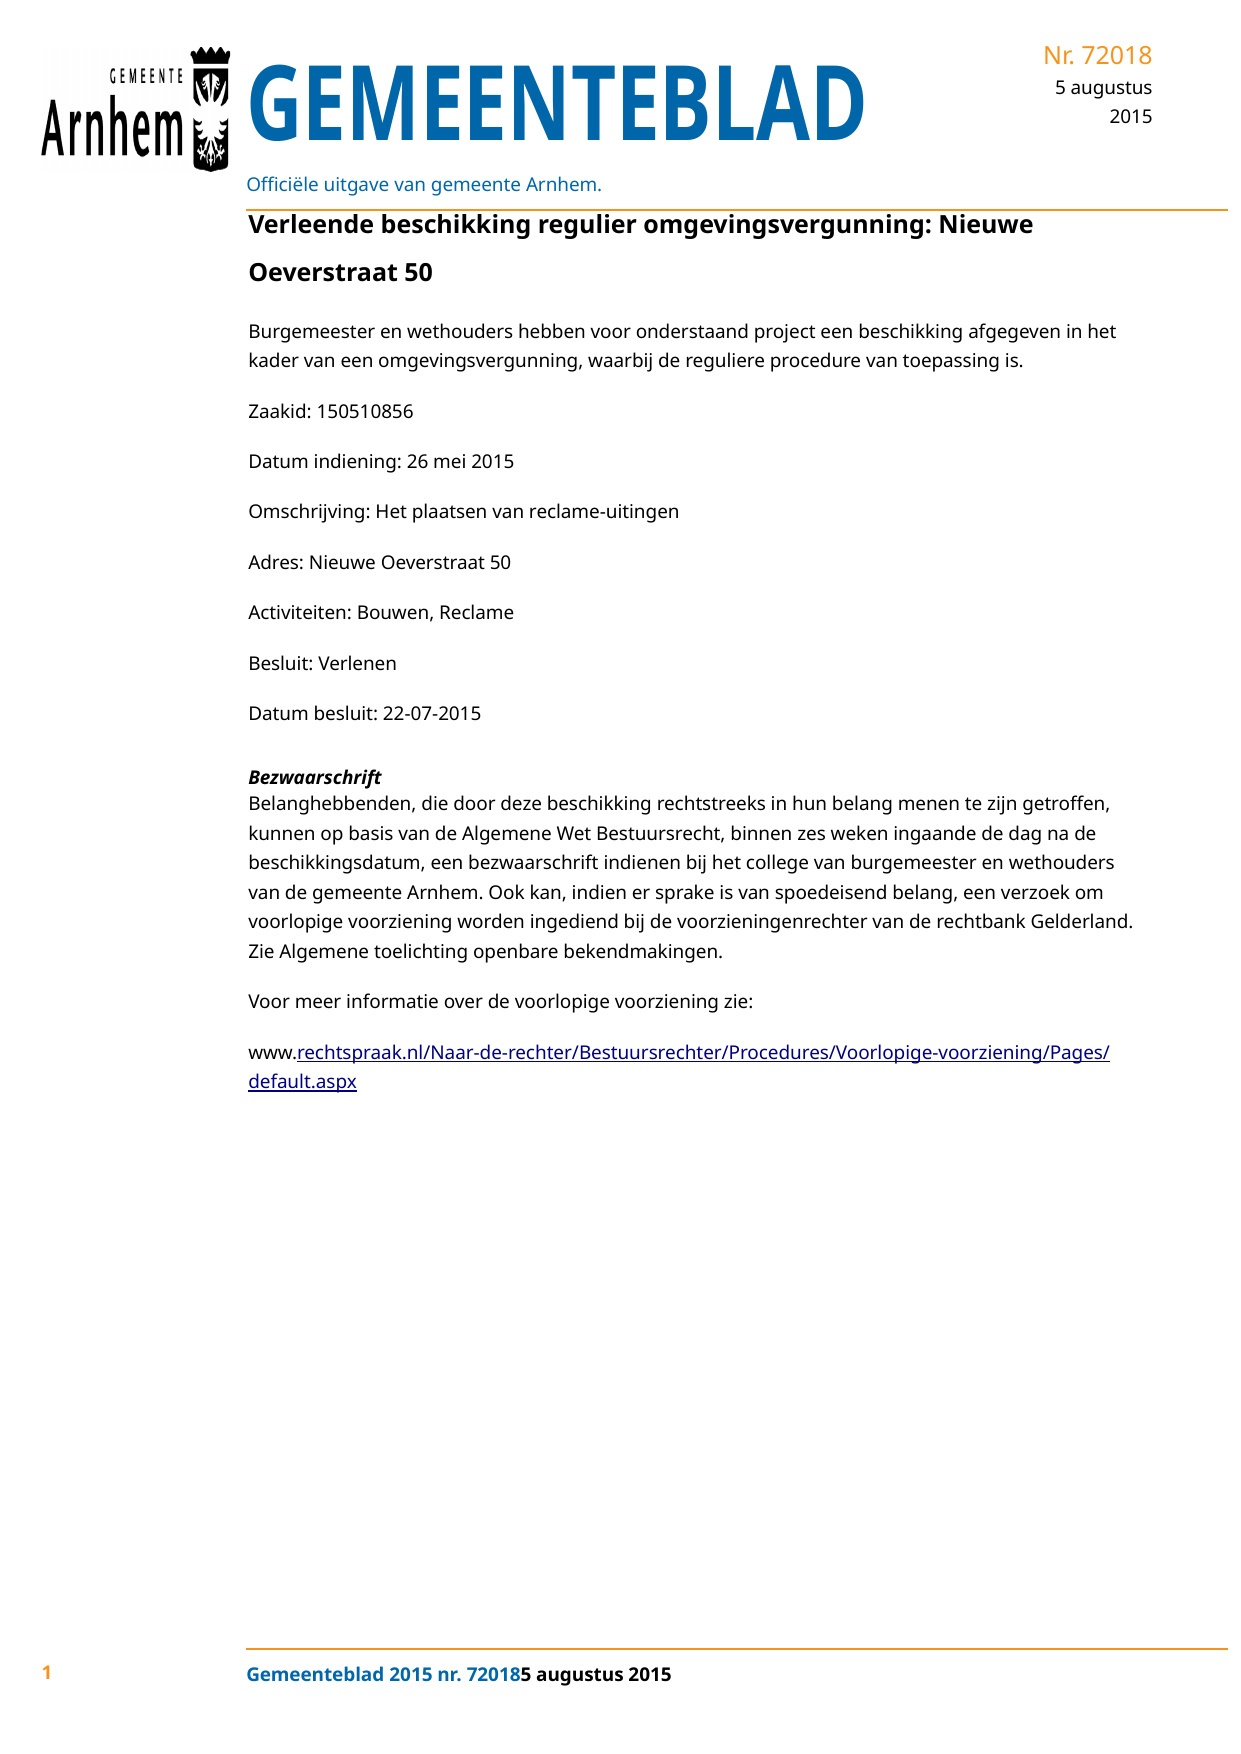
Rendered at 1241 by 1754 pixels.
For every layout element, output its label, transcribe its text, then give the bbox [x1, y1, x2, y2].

text Omschrijving: Het plaatsen van reclame-uitingen [248, 499, 1152, 524]
text Verleende beschikking regulier omgevingsvergunning: Nieuwe Oeverstraat 50 [248, 211, 1152, 288]
text Besluit: Verlenen [248, 650, 1152, 676]
text Voor meer informatie over de voorlopige voorziening zie: [248, 988, 1152, 1014]
text Zaakid: 150510856 [248, 398, 1152, 424]
picture [41, 47, 231, 172]
text Belanghebbenden, die door deze beschikking rechtstreeks in hun belang menen te zijn getroffen, kunnen op basis van de Algemene Wet Bestuursrecht, binnen zes weken ingaande de dag na de beschikkingsdatum, een bezwaarschrift indienen bij het college van burgemeester en wethouders van de gemeente Arnhem. Ook kan, indien er sprake is van spoedeisend belang, een verzoek om voorlopige voorziening worden ingediend bij de voorzieningenrechter van de rechtbank Gelderland. Zie Algemene toelichting openbare bekendmakingen. [248, 790, 1152, 964]
text Burgemeester en wethouders hebben voor onderstaand project een beschikking afgegeven in het kader van een omgevingsvergunning, waarbij de reguliere procedure van toepassing is. [248, 318, 1152, 373]
text Adres: Nieuwe Oeverstraat 50 [248, 549, 1152, 575]
text Bezwaarschrift [248, 764, 1152, 790]
text www.rechtspraak.nl/Naar-de-rechter/Bestuursrechter/Procedures/Voorlopige-voorziening/Pages/default.aspx [248, 1039, 1152, 1094]
text Datum besluit: 22-07-2015 [248, 700, 1152, 726]
text Activiteiten: Bouwen, Reclame [248, 599, 1152, 625]
text Datum indiening: 26 mei 2015 [248, 448, 1152, 474]
